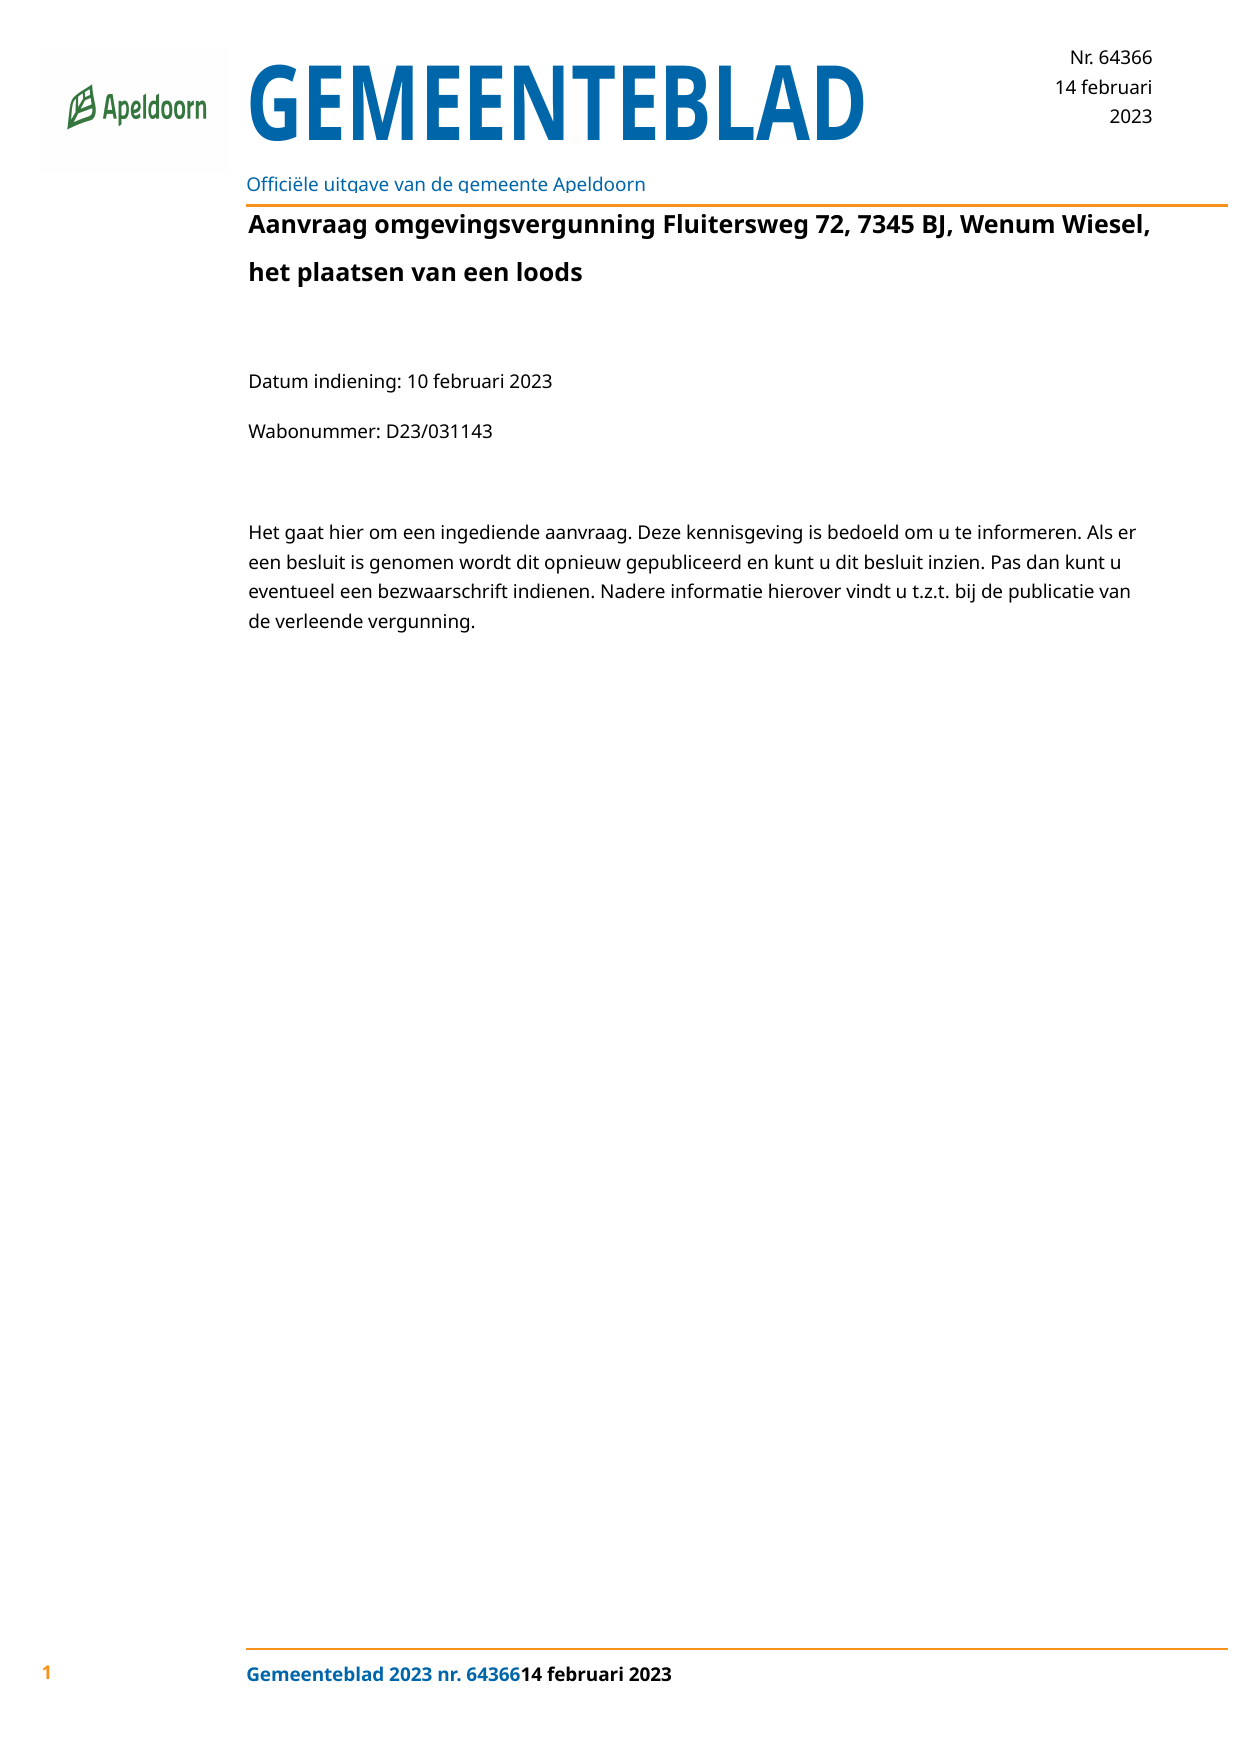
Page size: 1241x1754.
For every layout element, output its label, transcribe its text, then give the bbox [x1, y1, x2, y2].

text Wabonummer: D23/031143 [248, 419, 1152, 444]
text Aanvraag omgevingsvergunning Fluitersweg 72, 7345 BJ, Wenum Wiesel, het plaatsen van een loods [248, 207, 1152, 288]
picture [41, 47, 231, 172]
text Datum indiening: 10 februari 2023 [248, 368, 1152, 394]
text Het gaat hier om een ingediende aanvraag. Deze kennisgeving is bedoeld om u te informeren. Als er een besluit is genomen wordt dit opnieuw gepubliceerd en kunt u dit besluit inzien. Pas dan kunt u eventueel een bezwaarschrift indienen. Nadere informatie hierover vindt u t.z.t. bij de publicatie van de verleende vergunning. [248, 519, 1152, 634]
